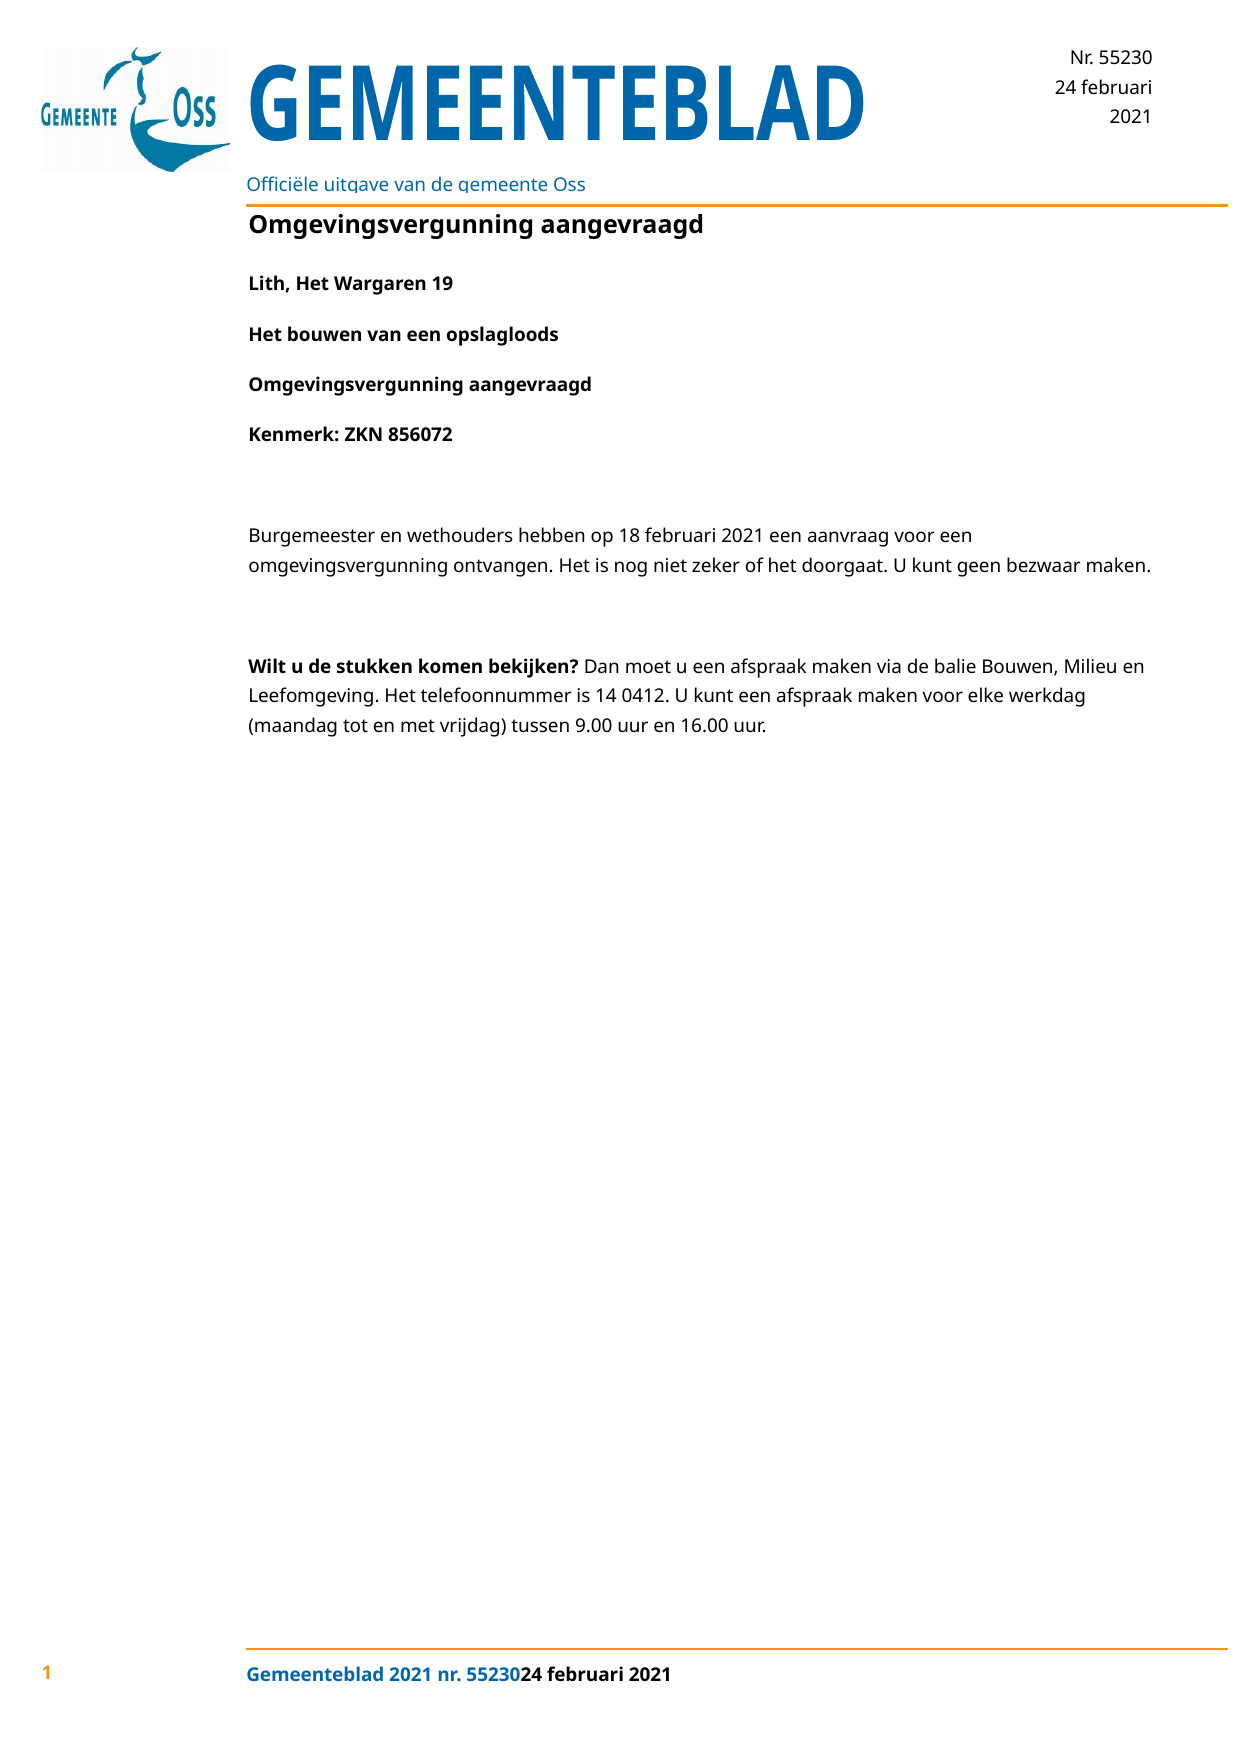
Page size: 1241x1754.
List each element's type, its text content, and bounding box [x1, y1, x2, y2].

text Het bouwen van een opslagloods [248, 321, 1152, 346]
text Omgevingsvergunning aangevraagd [248, 207, 1152, 241]
text Burgemeester en wethouders hebben op 18 februari 2021 een aanvraag voor een omgevingsvergunning ontvangen. Het is nog niet zeker of het doorgaat. U kunt geen bezwaar maken. [248, 522, 1152, 578]
text Omgevingsvergunning aangevraagd [248, 371, 1152, 397]
text Lith, Het Wargaren 19 [248, 270, 1152, 296]
picture [41, 47, 231, 172]
text Wilt u de stukken komen bekijken? Dan moet u een afspraak maken via de balie Bouwen, Milieu en Leefomgeving. Het telefoonnummer is 14 0412. U kunt een afspraak maken voor elke werkdag (maandag tot en met vrijdag) tussen 9.00 uur en 16.00 uur. [248, 653, 1152, 738]
text Kenmerk: ZKN 856072 [248, 422, 1152, 447]
